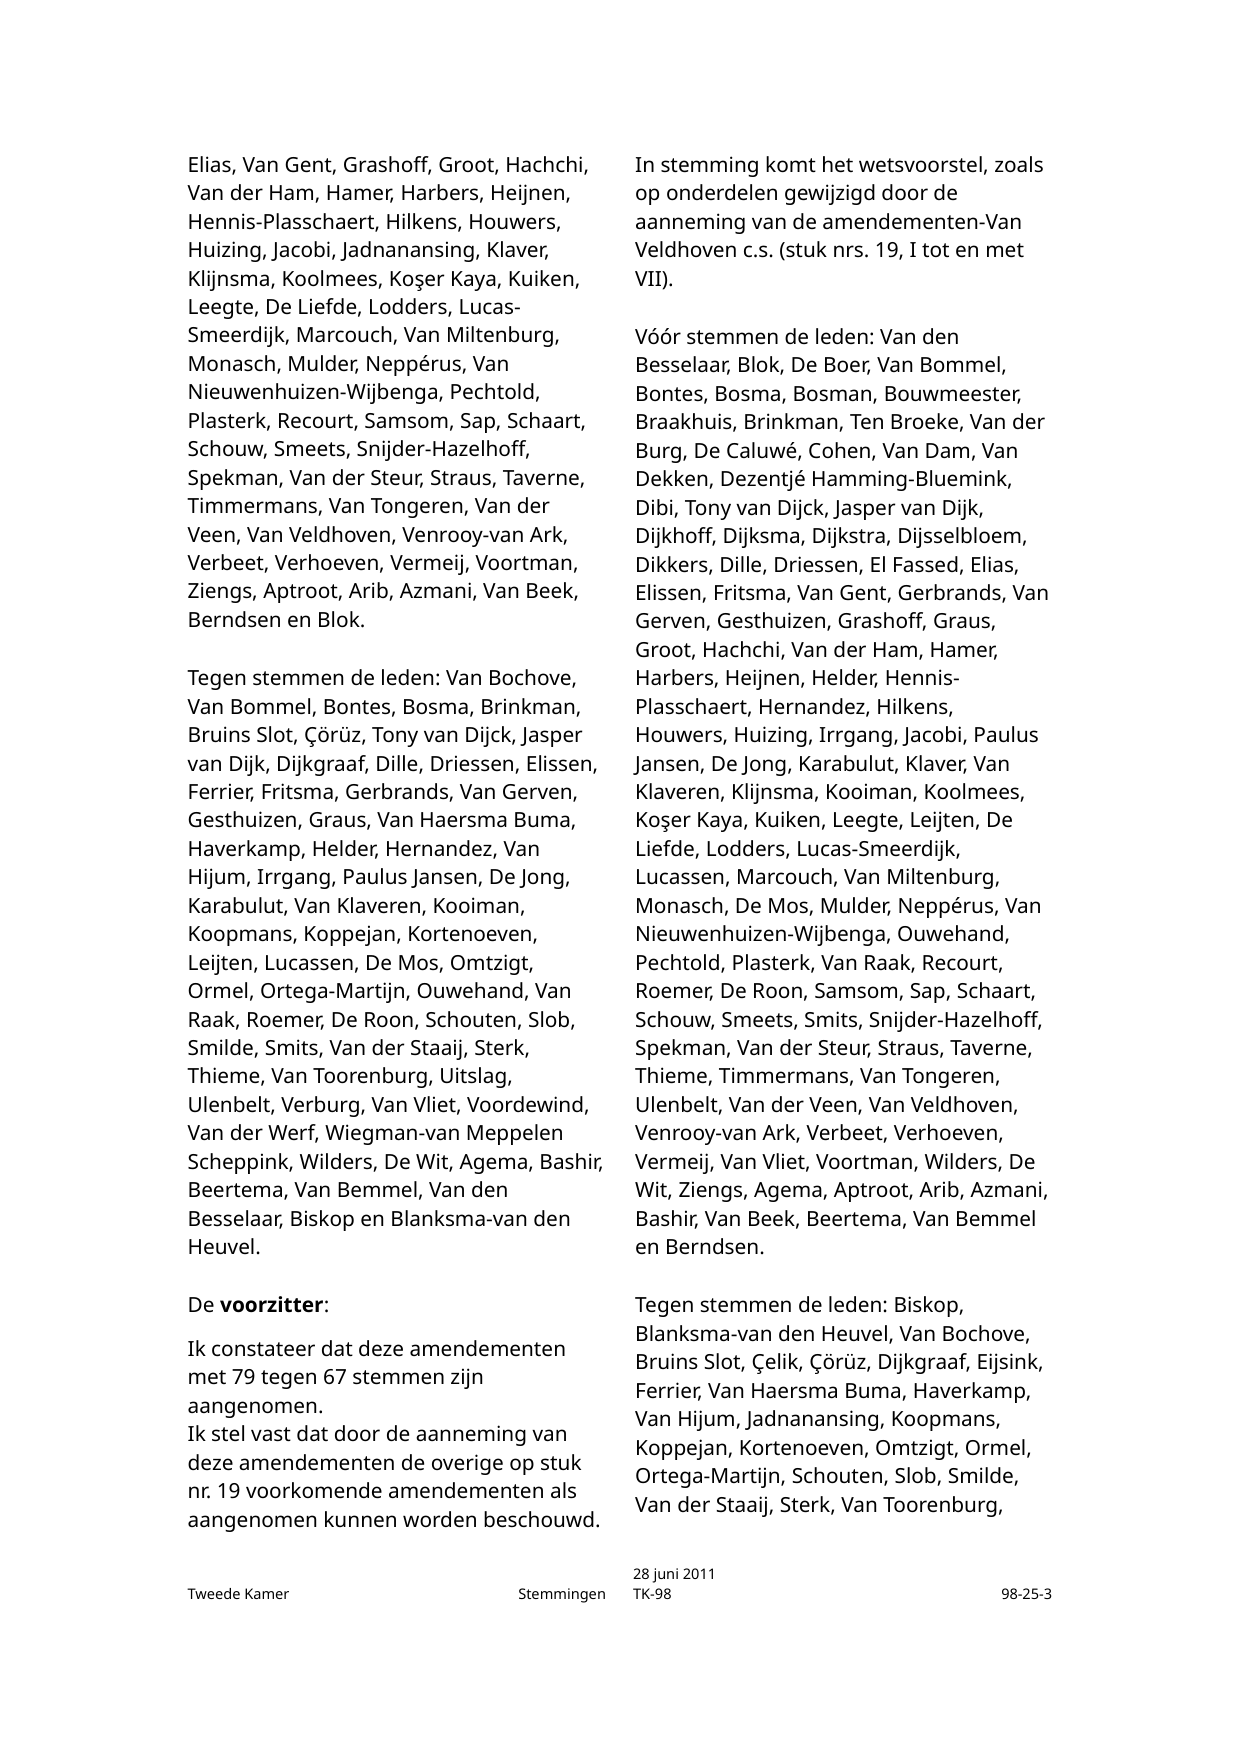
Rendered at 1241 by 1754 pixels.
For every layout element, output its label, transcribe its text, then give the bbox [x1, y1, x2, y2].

text Tegen stemmen de leden: Biskop, Blanksma-van den Heuvel, Van Bochove, Bruins Slot, Çelik, Çörüz, Dijkgraaf, Eijsink, Ferrier, Van Haersma Buma, Haverkamp, Van Hijum, Jadnanansing, Koopmans, Koppejan, Kortenoeven, Omtzigt, Ormel, Ortega-Martijn, Schouten, Slob, Smilde, Van der Staaij, Sterk, Van Toorenburg, [635, 1291, 1053, 1518]
text Elias, Van Gent, Grashoff, Groot, Hachchi, Van der Ham, Hamer, Harbers, Heijnen, Hennis-Plasschaert, Hilkens, Houwers, Huizing, Jacobi, Jadnanansing, Klaver, Klijnsma, Koolmees, Koşer Kaya, Kuiken, Leegte, De Liefde, Lodders, Lucas-Smeerdijk, Marcouch, Van Miltenburg, Monasch, Mulder, Neppérus, Van Nieuwenhuizen-Wijbenga, Pechtold, Plasterk, Recourt, Samsom, Sap, Schaart, Schouw, Smeets, Snijder-Hazelhoff, Spekman, Van der Steur, Straus, Taverne, Timmermans, Van Tongeren, Van der Veen, Van Veldhoven, Venrooy-van Ark, Verbeet, Verhoeven, Vermeij, Voortman, Ziengs, Aptroot, Arib, Azmani, Van Beek, Berndsen en Blok. [187, 150, 605, 633]
text De voorzitter: [187, 1291, 605, 1319]
text Tegen stemmen de leden: Van Bochove, Van Bommel, Bontes, Bosma, Brinkman, Bruins Slot, Çörüz, Tony van Dijck, Jasper van Dijk, Dijkgraaf, Dille, Driessen, Elissen, Ferrier, Fritsma, Gerbrands, Van Gerven, Gesthuizen, Graus, Van Haersma Buma, Haverkamp, Helder, Hernandez, Van Hijum, Irrgang, Paulus Jansen, De Jong, Karabulut, Van Klaveren, Kooiman, Koopmans, Koppejan, Kortenoeven, Leijten, Lucassen, De Mos, Omtzigt, Ormel, Ortega-Martijn, Ouwehand, Van Raak, Roemer, De Roon, Schouten, Slob, Smilde, Smits, Van der Staaij, Sterk, Thieme, Van Toorenburg, Uitslag, Ulenbelt, Verburg, Van Vliet, Voordewind, Van der Werf, Wiegman-van Meppelen Scheppink, Wilders, De Wit, Agema, Bashir, Beertema, Van Bemmel, Van den Besselaar, Biskop en Blanksma-van den Heuvel. [187, 663, 605, 1261]
text Ik stel vast dat door de aanneming van deze amendementen de overige op stuk nr. 19 voorkomende amendementen als aangenomen kunnen worden beschouwd. [187, 1419, 605, 1533]
text Vóór stemmen de leden: Van den Besselaar, Blok, De Boer, Van Bommel, Bontes, Bosma, Bosman, Bouwmeester, Braakhuis, Brinkman, Ten Broeke, Van der Burg, De Caluwé, Cohen, Van Dam, Van Dekken, Dezentjé Hamming-Bluemink, Dibi, Tony van Dijck, Jasper van Dijk, Dijkhoff, Dijksma, Dijkstra, Dijsselbloem, Dikkers, Dille, Driessen, El Fassed, Elias, Elissen, Fritsma, Van Gent, Gerbrands, Van Gerven, Gesthuizen, Grashoff, Graus, Groot, Hachchi, Van der Ham, Hamer, Harbers, Heijnen, Helder, Hennis-Plasschaert, Hernandez, Hilkens, Houwers, Huizing, Irrgang, Jacobi, Paulus Jansen, De Jong, Karabulut, Klaver, Van Klaveren, Klijnsma, Kooiman, Koolmees, Koşer Kaya, Kuiken, Leegte, Leijten, De Liefde, Lodders, Lucas-Smeerdijk, Lucassen, Marcouch, Van Miltenburg, Monasch, De Mos, Mulder, Neppérus, Van Nieuwenhuizen-Wijbenga, Ouwehand, Pechtold, Plasterk, Van Raak, Recourt, Roemer, De Roon, Samsom, Sap, Schaart, Schouw, Smeets, Smits, Snijder-Hazelhoff, Spekman, Van der Steur, Straus, Taverne, Thieme, Timmermans, Van Tongeren, Ulenbelt, Van der Veen, Van Veldhoven, Venrooy-van Ark, Verbeet, Verhoeven, Vermeij, Van Vliet, Voortman, Wilders, De Wit, Ziengs, Agema, Aptroot, Arib, Azmani, Bashir, Van Beek, Beertema, Van Bemmel en Berndsen. [635, 322, 1053, 1261]
text In stemming komt het wetsvoorstel, zoals op onderdelen gewijzigd door de aanneming van de amendementen-Van Veldhoven c.s. (stuk nrs. 19, I tot en met VII). [635, 150, 1053, 292]
text Ik constateer dat deze amendementen met 79 tegen 67 stemmen zijn aangenomen. [187, 1334, 605, 1419]
